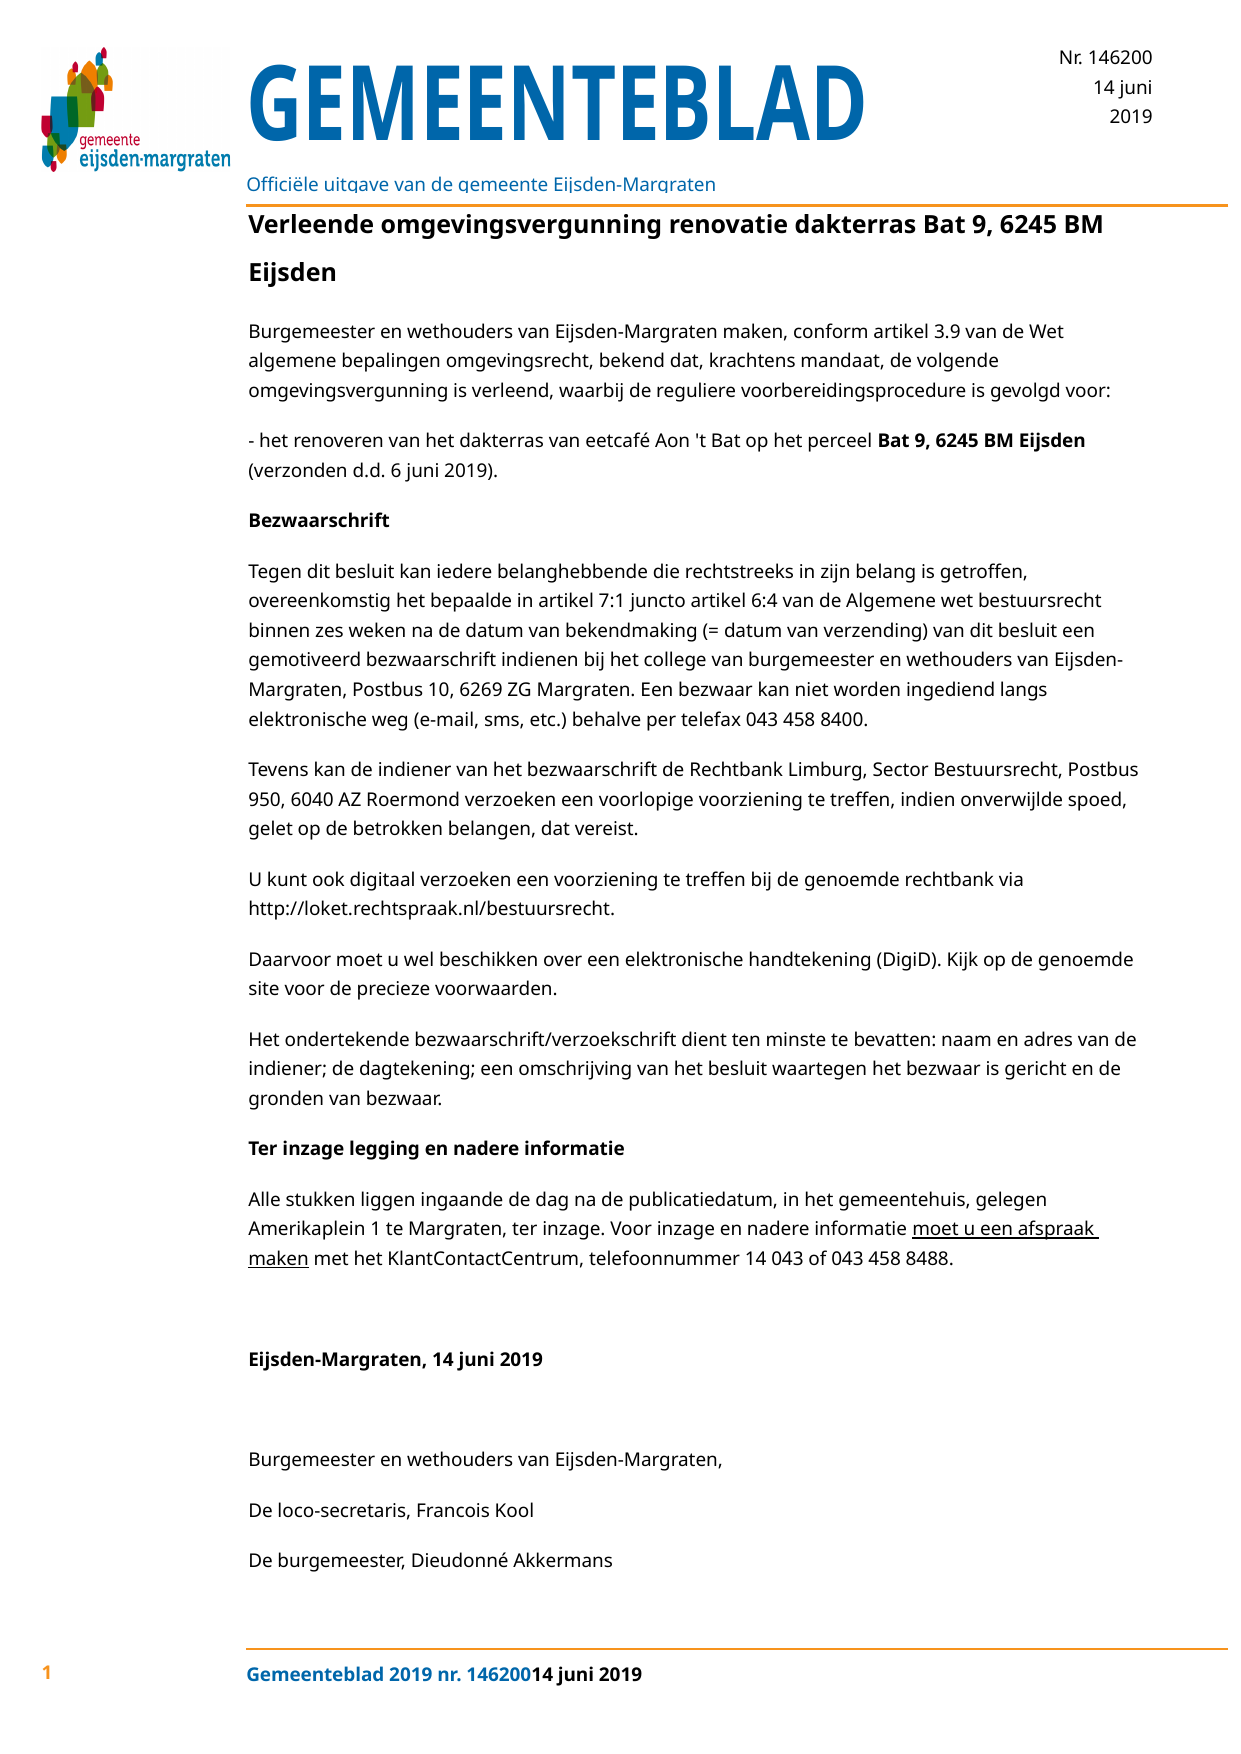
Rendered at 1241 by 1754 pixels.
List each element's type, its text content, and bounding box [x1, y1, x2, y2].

text Verleende omgevingsvergunning renovatie dakterras Bat 9, 6245 BM Eijsden [248, 207, 1152, 288]
text Ter inzage legging en nadere informatie [248, 1135, 1152, 1161]
text Tevens kan de indiener van het bezwaarschrift de Rechtbank Limburg, Sector Bestuursrecht, Postbus 950, 6040 AZ Roermond verzoeken een voorlopige voorziening te treffen, indien onverwijlde spoed, gelet op de betrokken belangen, dat vereist. [248, 756, 1152, 841]
text - het renoveren van het dakterras van eetcafé Aon 't Bat op het perceel Bat 9, 6245 BM Eijsden (verzonden d.d. 6 juni 2019). [248, 427, 1152, 483]
text Burgemeester en wethouders van Eijsden-Margraten, [248, 1447, 1152, 1472]
text De loco-secretaris, Francois Kool [248, 1497, 1152, 1523]
text Burgemeester en wethouders van Eijsden-Margraten maken, conform artikel 3.9 van de Wet algemene bepalingen omgevingsrecht, bekend dat, krachtens mandaat, de volgende omgevingsvergunning is verleend, waarbij de reguliere voorbereidingsprocedure is gevolgd voor: [248, 318, 1152, 403]
text U kunt ook digitaal verzoeken een voorziening te treffen bij de genoemde rechtbank via http://loket.rechtspraak.nl/bestuursrecht. [248, 866, 1152, 921]
text Alle stukken liggen ingaande de dag na de publicatiedatum, in het gemeentehuis, gelegen Amerikaplein 1 te Margraten, ter inzage. Voor inzage en nadere informatie moet u een afspraak maken met het KlantContactCentrum, telefoonnummer 14 043 of 043 458 8488. [248, 1186, 1152, 1271]
text Daarvoor moet u wel beschikken over een elektronische handtekening (DigiD). Kijk op de genoemde site voor de precieze voorwaarden. [248, 946, 1152, 1001]
text De burgemeester, Dieudonné Akkermans [248, 1547, 1152, 1573]
picture [41, 47, 231, 172]
text Tegen dit besluit kan iedere belanghebbende die rechtstreeks in zijn belang is getroffen, overeenkomstig het bepaalde in artikel 7:1 juncto artikel 6:4 van de Algemene wet bestuursrecht binnen zes weken na de datum van bekendmaking (= datum van verzending) van dit besluit een gemotiveerd bezwaarschrift indienen bij het college van burgemeester en wethouders van Eijsden-Margraten, Postbus 10, 6269 ZG Margraten. Een bezwaar kan niet worden ingediend langs elektronische weg (e-mail, sms, etc.) behalve per telefax 043 458 8400. [248, 558, 1152, 732]
text Het ondertekende bezwaarschrift/verzoekschrift dient ten minste te bevatten: naam en adres van de indiener; de dagtekening; een omschrijving van het besluit waartegen het bezwaar is gericht en de gronden van bezwaar. [248, 1026, 1152, 1111]
text Bezwaarschrift [248, 507, 1152, 533]
text Eijsden-Margraten, 14 juni 2019 [248, 1346, 1152, 1372]
